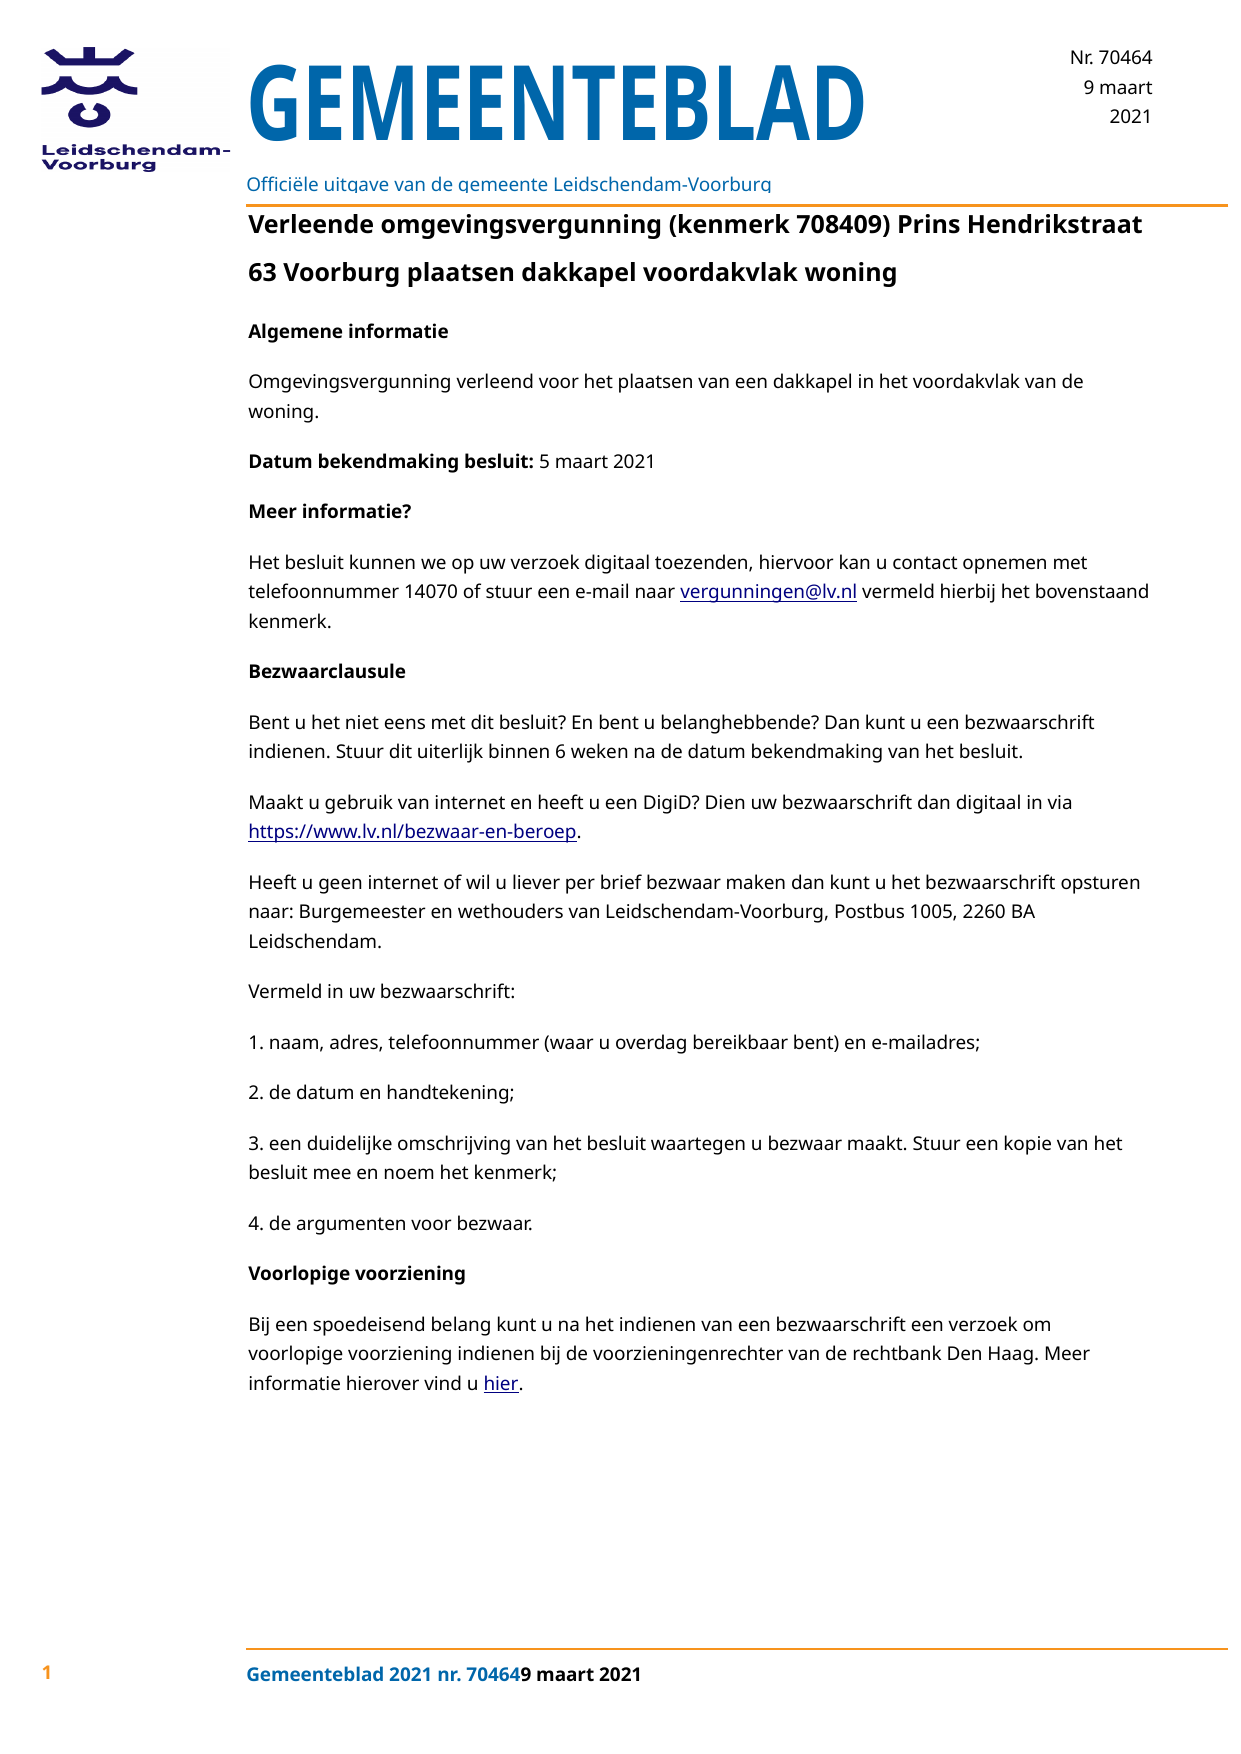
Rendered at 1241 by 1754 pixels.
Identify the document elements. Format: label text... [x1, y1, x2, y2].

text 2. de datum en handtekening; [248, 1079, 1152, 1105]
text Vermeld in uw bezwaarschrift: [248, 979, 1152, 1004]
text Datum bekendmaking besluit: 5 maart 2021 [248, 448, 1152, 474]
text Bezwaarclausule [248, 659, 1152, 684]
text Verleende omgevingsvergunning (kenmerk 708409) Prins Hendrikstraat 63 Voorburg plaatsen dakkapel voordakvlak woning [248, 207, 1152, 288]
text Meer informatie? [248, 499, 1152, 524]
text Algemene informatie [248, 318, 1152, 344]
text Voorlopige voorziening [248, 1260, 1152, 1286]
picture [41, 47, 231, 172]
text 3. een duidelijke omschrijving van het besluit waartegen u bezwaar maakt. Stuur een kopie van het besluit mee en noem het kenmerk; [248, 1130, 1152, 1185]
text Bent u het niet eens met dit besluit? En bent u belanghebbende? Dan kunt u een bezwaarschrift indienen. Stuur dit uiterlijk binnen 6 weken na de datum bekendmaking van het besluit. [248, 709, 1152, 764]
text 4. de argumenten voor bezwaar. [248, 1210, 1152, 1236]
text Bij een spoedeisend belang kunt u na het indienen van een bezwaarschrift een verzoek om voorlopige voorziening indienen bij de voorzieningenrechter van de rechtbank Den Haag. Meer informatie hierover vind u hier. [248, 1311, 1152, 1396]
text Heeft u geen internet of wil u liever per brief bezwaar maken dan kunt u het bezwaarschrift opsturen naar: Burgemeester en wethouders van Leidschendam-Voorburg, Postbus 1005, 2260 BA Leidschendam. [248, 869, 1152, 954]
text Het besluit kunnen we op uw verzoek digitaal toezenden, hiervoor kan u contact opnemen met telefoonnummer 14070 of stuur een e-mail naar vergunningen@lv.nl vermeld hierbij het bovenstaand kenmerk. [248, 549, 1152, 634]
text 1. naam, adres, telefoonnummer (waar u overdag bereikbaar bent) en e-mailadres; [248, 1029, 1152, 1055]
text Maakt u gebruik van internet en heeft u een DigiD? Dien uw bezwaarschrift dan digitaal in via https://www.lv.nl/bezwaar-en-beroep. [248, 789, 1152, 844]
text Omgevingsvergunning verleend voor het plaatsen van een dakkapel in het voordakvlak van de woning. [248, 368, 1152, 424]
